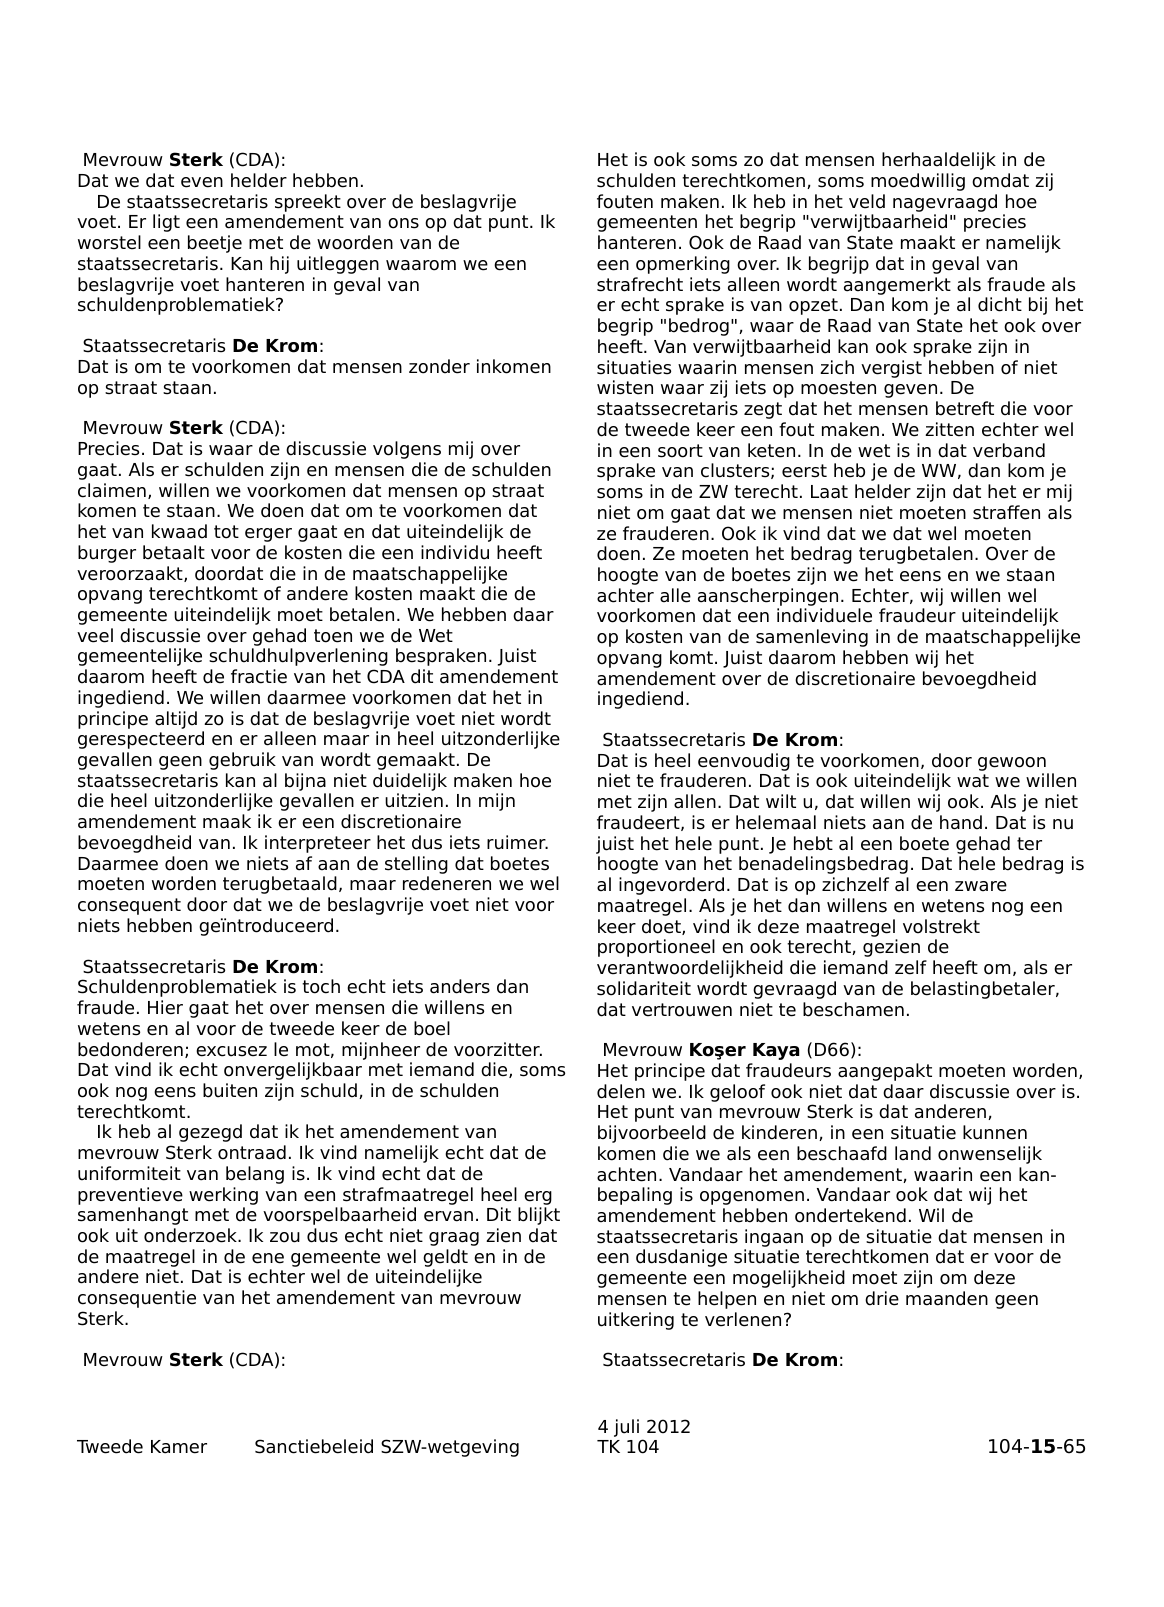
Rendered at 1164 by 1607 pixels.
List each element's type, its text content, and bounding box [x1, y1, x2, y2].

text Dat is heel eenvoudig te voorkomen, door gewoon niet te frauderen. Dat is ook uiteindelijk wat we willen met zijn allen. Dat wilt u, dat willen wij ook. Als je niet fraudeert, is er helemaal niets aan de hand. Dat is nu juist het hele punt. Je hebt al een boete gehad ter hoogte van het benadelingsbedrag. Dat hele bedrag is al ingevorderd. Dat is op zichzelf al een zware maatregel. Als je het dan willens en wetens nog een keer doet, vind ik deze maatregel volstrekt proportioneel en ook terecht, gezien de verantwoordelijkheid die iemand zelf heeft om, als er solidariteit wordt gevraagd van de belastingbetaler, dat vertrouwen niet te beschamen. [596, 751, 1087, 1020]
text Dat we dat even helder hebben. [77, 171, 567, 192]
text Schuldenproblematiek is toch echt iets anders dan fraude. Hier gaat het over mensen die willens en wetens en al voor de tweede keer de boel bedonderen; excusez le mot, mijnheer de voorzitter. Dat vind ik echt onvergelijkbaar met iemand die, soms ook nog eens buiten zijn schuld, in de schulden terechtkomt. [77, 977, 567, 1122]
text Mevrouw Sterk (CDA): [77, 150, 567, 171]
text Staatssecretaris De Krom: [596, 1350, 1087, 1371]
text Het principe dat fraudeurs aangepakt moeten worden, delen we. Ik geloof ook niet dat daar discussie over is. Het punt van mevrouw Sterk is dat anderen, bijvoorbeeld de kinderen, in een situatie kunnen komen die we als een beschaafd land onwenselijk achten. Vandaar het amendement, waarin een kan-bepaling is opgenomen. Vandaar ook dat wij het amendement hebben ondertekend. Wil de staatssecretaris ingaan op de situatie dat mensen in een dusdanige situatie terechtkomen dat er voor de gemeente een mogelijkheid moet zijn om deze mensen te helpen en niet om drie maanden geen uitkering te verlenen? [596, 1061, 1087, 1330]
text Mevrouw Sterk (CDA): [77, 1349, 567, 1370]
text Mevrouw Sterk (CDA): [77, 418, 567, 439]
text Staatssecretaris De Krom: [77, 956, 567, 977]
text Staatssecretaris De Krom: [596, 730, 1087, 751]
text Ik heb al gezegd dat ik het amendement van mevrouw Sterk ontraad. Ik vind namelijk echt dat de uniformiteit van belang is. Ik vind echt dat de preventieve werking van een strafmaatregel heel erg samenhangt met de voorspelbaarheid ervan. Dit blijkt ook uit onderzoek. Ik zou dus echt niet graag zien dat de maatregel in de ene gemeente wel geldt en in de andere niet. Dat is echter wel de uiteindelijke consequentie van het amendement van mevrouw Sterk. [77, 1122, 567, 1329]
text De staatssecretaris spreekt over de beslagvrije voet. Er ligt een amendement van ons op dat punt. Ik worstel een beetje met de woorden van de staatssecretaris. Kan hij uitleggen waarom we een beslagvrije voet hanteren in geval van schuldenproblematiek? [77, 192, 567, 316]
text Precies. Dat is waar de discussie volgens mij over gaat. Als er schulden zijn en mensen die de schulden claimen, willen we voorkomen dat mensen op straat komen te staan. We doen dat om te voorkomen dat het van kwaad tot erger gaat en dat uiteindelijk de burger betaalt voor de kosten die een individu heeft veroorzaakt, doordat die in de maatschappelijke opvang terechtkomt of andere kosten maakt die de gemeente uiteindelijk moet betalen. We hebben daar veel discussie over gehad toen we de Wet gemeentelijke schuldhulpverlening bespraken. Juist daarom heeft de fractie van het CDA dit amendement ingediend. We willen daarmee voorkomen dat het in principe altijd zo is dat de beslagvrije voet niet wordt gerespecteerd en er alleen maar in heel uitzonderlijke gevallen geen gebruik van wordt gemaakt. De staatssecretaris kan al bijna niet duidelijk maken hoe die heel uitzonderlijke gevallen er uitzien. In mijn amendement maak ik er een discretionaire bevoegdheid van. Ik interpreteer het dus iets ruimer. Daarmee doen we niets af aan de stelling dat boetes moeten worden terugbetaald, maar redeneren we wel consequent door dat we de beslagvrije voet niet voor niets hebben geïntroduceerd. [77, 439, 567, 936]
text Het is ook soms zo dat mensen herhaaldelijk in de schulden terechtkomen, soms moedwillig omdat zij fouten maken. Ik heb in het veld nagevraagd hoe gemeenten het begrip "verwijtbaarheid" precies hanteren. Ook de Raad van State maakt er namelijk een opmerking over. Ik begrijp dat in geval van strafrecht iets alleen wordt aangemerkt als fraude als er echt sprake is van opzet. Dan kom je al dicht bij het begrip "bedrog", waar de Raad van State het ook over heeft. Van verwijtbaarheid kan ook sprake zijn in situaties waarin mensen zich vergist hebben of niet wisten waar zij iets op moesten geven. De staatssecretaris zegt dat het mensen betreft die voor de tweede keer een fout maken. We zitten echter wel in een soort van keten. In de wet is in dat verband sprake van clusters; eerst heb je de WW, dan kom je soms in de ZW terecht. Laat helder zijn dat het er mij niet om gaat dat we mensen niet moeten straffen als ze frauderen. Ook ik vind dat we dat wel moeten doen. Ze moeten het bedrag terugbetalen. Over de hoogte van de boetes zijn we het eens en we staan achter alle aanscherpingen. Echter, wij willen wel voorkomen dat een individuele fraudeur uiteindelijk op kosten van de samenleving in de maatschappelijke opvang komt. Juist daarom hebben wij het amendement over de discretionaire bevoegdheid ingediend. [596, 150, 1087, 710]
text Staatssecretaris De Krom: [77, 336, 567, 357]
text Mevrouw Koşer Kaya (D66): [596, 1040, 1087, 1061]
text Dat is om te voorkomen dat mensen zonder inkomen op straat staan. [77, 357, 567, 398]
